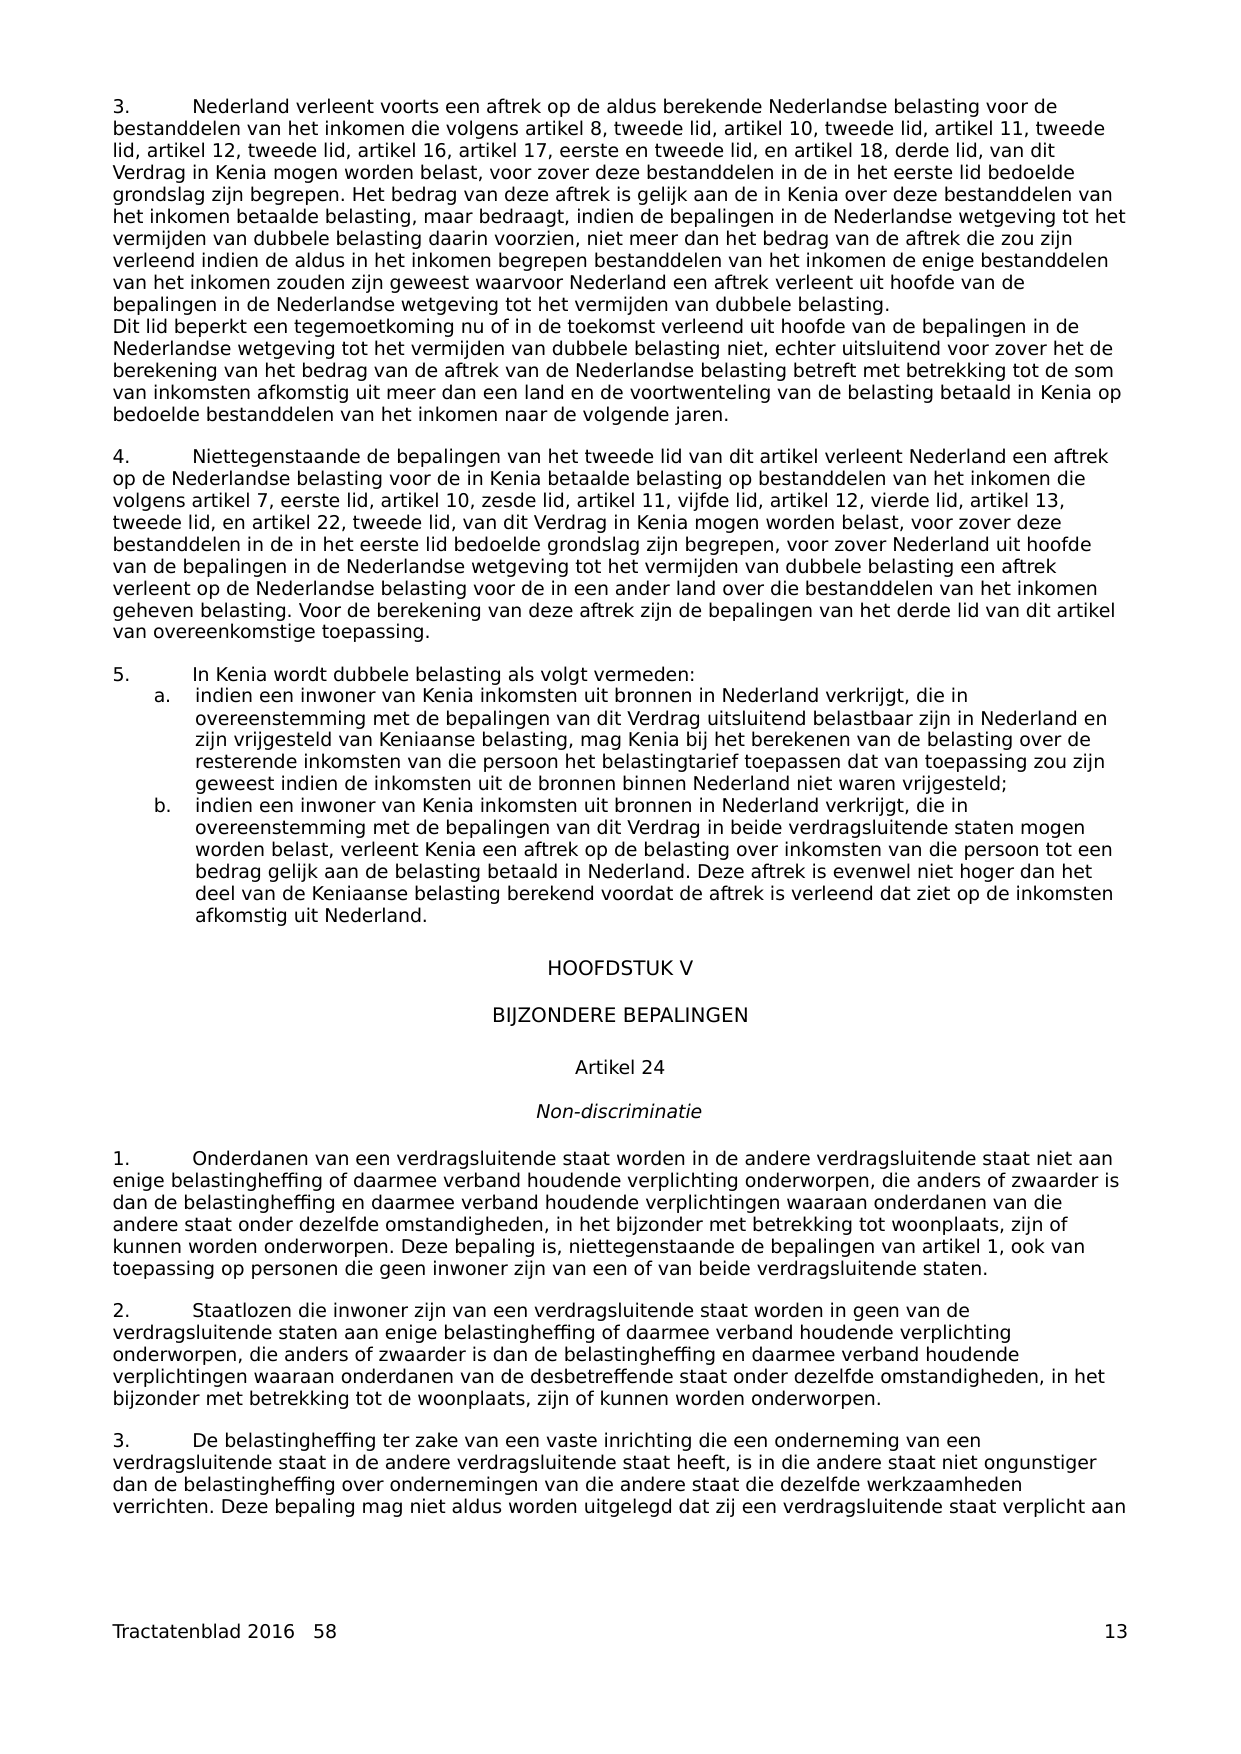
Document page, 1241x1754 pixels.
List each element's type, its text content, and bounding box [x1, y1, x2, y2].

text 3. De belastingheffing ter zake van een vaste inrichting die een onderneming van een verdragsluitende staat in de andere verdragsluitende staat heeft, is in die andere staat niet ongunstiger dan de belastingheffing over ondernemingen van die andere staat die dezelfde werkzaamheden verrichten. Deze bepaling mag niet aldus worden uitgelegd dat zij een verdragsluitende staat verplicht aan [112, 1430, 1128, 1518]
text b. indien een inwoner van Kenia inkomsten uit bronnen in Nederland verkrijgt, die in overeenstemming met de bepalingen van dit Verdrag in beide verdragsluitende staten mogen worden belast, verleent Kenia een aftrek op de belasting over inkomsten van die persoon tot een bedrag gelijk aan de belasting betaald in Nederland. Deze aftrek is evenwel niet hoger dan het deel van de Keniaanse belasting berekend voordat de aftrek is verleend dat ziet op de inkomsten afkomstig uit Nederland. [153, 795, 1128, 927]
text 4. Niettegenstaande de bepalingen van het tweede lid van dit artikel verleent Nederland een aftrek op de Nederlandse belasting voor de in Kenia betaalde belasting op bestanddelen van het inkomen die volgens artikel 7, eerste lid, artikel 10, zesde lid, artikel 11, vijfde lid, artikel 12, vierde lid, artikel 13, tweede lid, en artikel 22, tweede lid, van dit Verdrag in Kenia mogen worden belast, voor zover deze bestanddelen in de in het eerste lid bedoelde grondslag zijn begrepen, voor zover Nederland uit hoofde van de bepalingen in de Nederlandse wetgeving tot het vermijden van dubbele belasting een aftrek verleent op de Nederlandse belasting voor de in een ander land over die bestanddelen van het inkomen geheven belasting. Voor de berekening van deze aftrek zijn de bepalingen van het derde lid van dit artikel van overeenkomstige toepassing. [112, 446, 1128, 643]
text 1. Onderdanen van een verdragsluitende staat worden in de andere verdragsluitende staat niet aan enige belastingheffing of daarmee verband houdende verplichting onderworpen, die anders of zwaarder is dan de belastingheffing en daarmee verband houdende verplichtingen waaraan onderdanen van die andere staat onder dezelfde omstandigheden, in het bijzonder met betrekking tot woonplaats, zijn of kunnen worden onderworpen. Deze bepaling is, niettegenstaande de bepalingen van artikel 1, ook van toepassing op personen die geen inwoner zijn van een of van beide verdragsluitende staten. [112, 1148, 1128, 1280]
text 3. Nederland verleent voorts een aftrek op de aldus berekende Nederlandse belasting voor de bestanddelen van het inkomen die volgens artikel 8, tweede lid, artikel 10, tweede lid, artikel 11, tweede lid, artikel 12, tweede lid, artikel 16, artikel 17, eerste en tweede lid, en artikel 18, derde lid, van dit Verdrag in Kenia mogen worden belast, voor zover deze bestanddelen in de in het eerste lid bedoelde grondslag zijn begrepen. Het bedrag van deze aftrek is gelijk aan de in Kenia over deze bestanddelen van het inkomen betaalde belasting, maar bedraagt, indien de bepalingen in de Nederlandse wetgeving tot het vermijden van dubbele belasting daarin voorzien, niet meer dan het bedrag van de aftrek die zou zijn verleend indien de aldus in het inkomen begrepen bestanddelen van het inkomen de enige bestanddelen van het inkomen zouden zijn geweest waarvoor Nederland een aftrek verleent uit hoofde van de bepalingen in de Nederlandse wetgeving tot het vermijden van dubbele belasting. [112, 96, 1128, 316]
text 2. Staatlozen die inwoner zijn van een verdragsluitende staat worden in geen van de verdragsluitende staten aan enige belastingheffing of daarmee verband houdende verplichting onderworpen, die anders of zwaarder is dan de belastingheffing en daarmee verband houdende verplichtingen waaraan onderdanen van de desbetreffende staat onder dezelfde omstandigheden, in het bijzonder met betrekking tot de woonplaats, zijn of kunnen worden onderworpen. [112, 1300, 1128, 1410]
text a. indien een inwoner van Kenia inkomsten uit bronnen in Nederland verkrijgt, die in overeenstemming met de bepalingen van dit Verdrag uitsluitend belastbaar zijn in Nederland en zijn vrijgesteld van Keniaanse belasting, mag Kenia bij het berekenen van de belasting over de resterende inkomsten van die persoon het belastingtarief toepassen dat van toepassing zou zijn geweest indien de inkomsten uit de bronnen binnen Nederland niet waren vrijgesteld; [153, 685, 1128, 795]
subtitle Artikel 24 Non-discriminatie [112, 1057, 1128, 1123]
subtitle HOOFDSTUK V BIJZONDERE BEPALINGEN [112, 957, 1128, 1027]
text Dit lid beperkt een tegemoetkoming nu of in de toekomst verleend uit hoofde van de bepalingen in de Nederlandse wetgeving tot het vermijden van dubbele belasting niet, echter uitsluitend voor zover het de berekening van het bedrag van de aftrek van de Nederlandse belasting betreft met betrekking tot de som van inkomsten afkomstig uit meer dan een land en de voortwenteling van de belasting betaald in Kenia op bedoelde bestanddelen van het inkomen naar de volgende jaren. [112, 316, 1128, 426]
text 5. In Kenia wordt dubbele belasting als volgt vermeden: [112, 663, 1128, 685]
